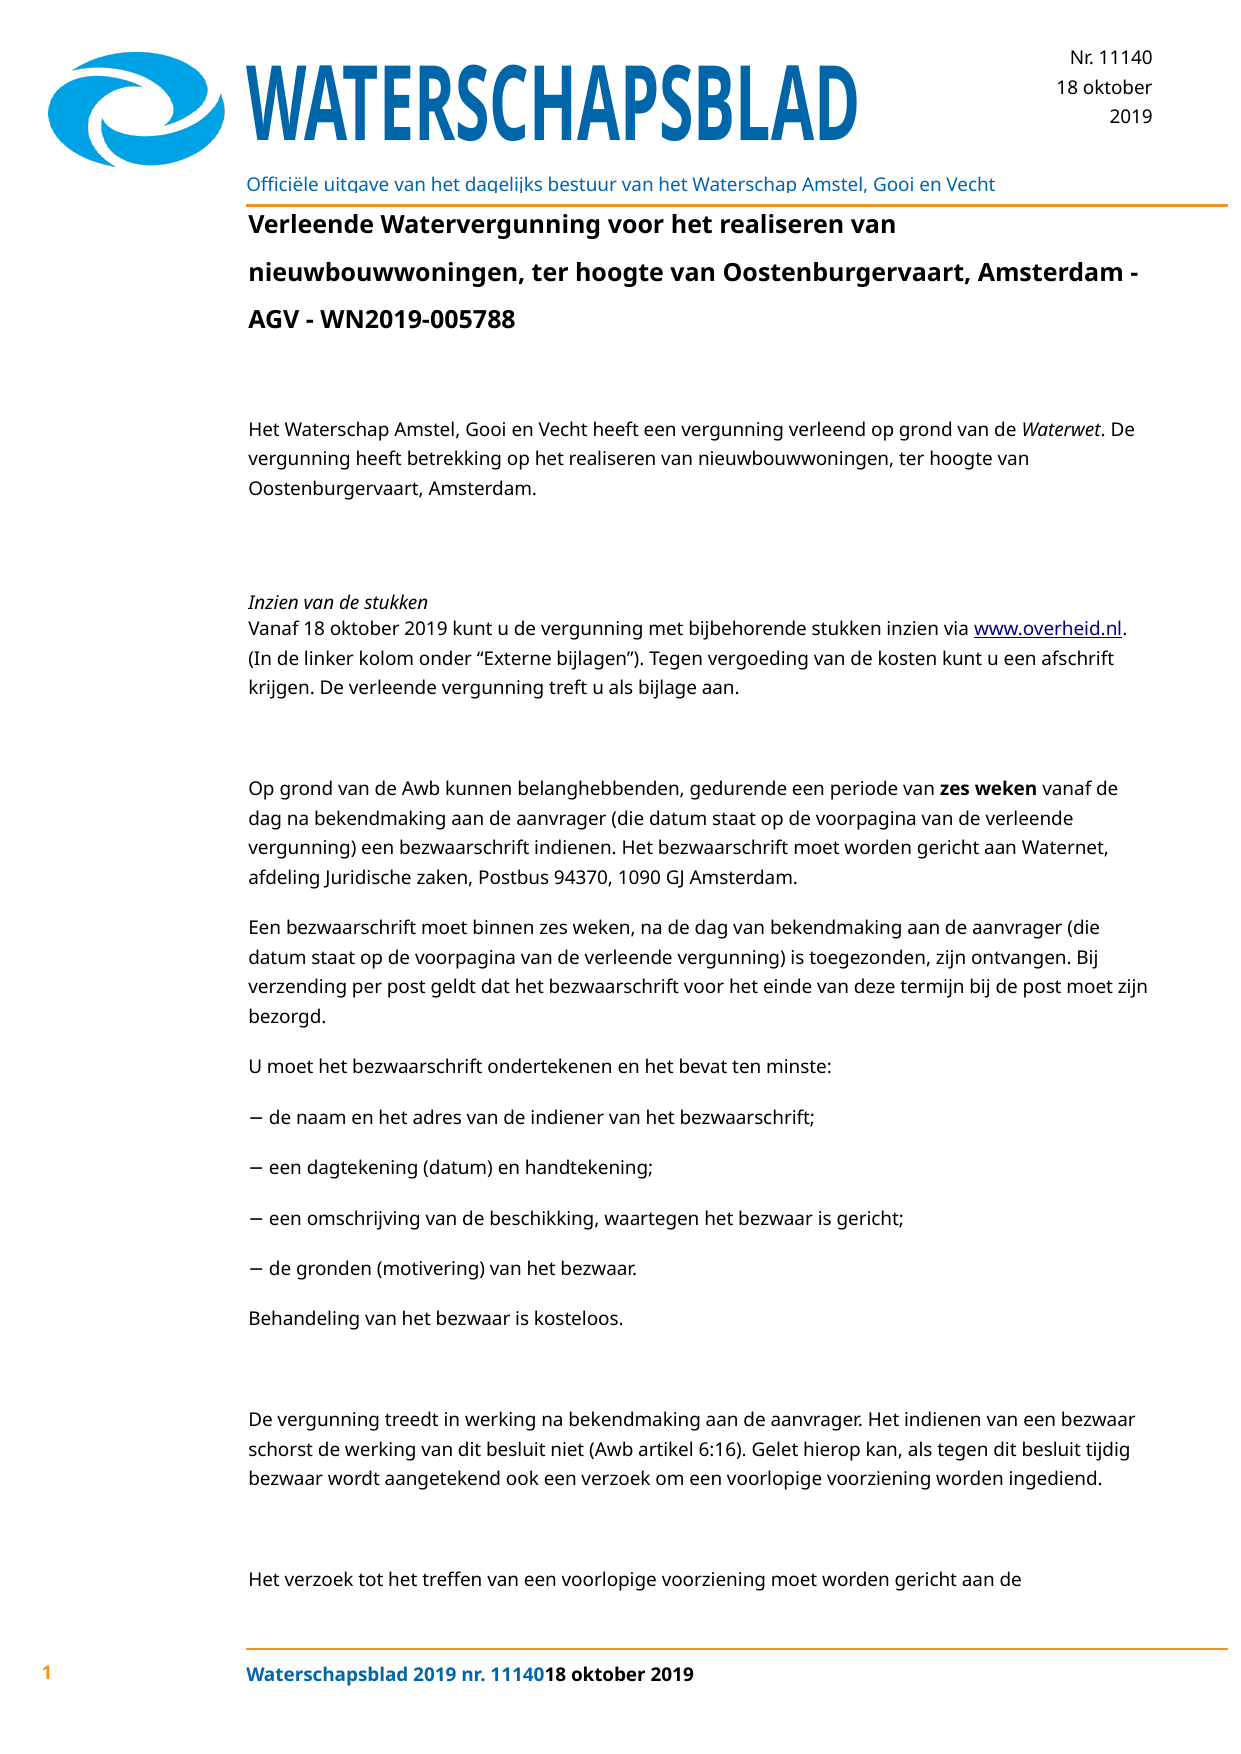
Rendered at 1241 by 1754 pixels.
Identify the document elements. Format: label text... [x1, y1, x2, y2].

text Verleende Watervergunning voor het realiseren van nieuwbouwwoningen, ter hoogte van Oostenburgervaart, Amsterdam - AGV - WN2019-005788 [248, 207, 1152, 336]
text Behandeling van het bezwaar is kosteloos. [248, 1306, 1152, 1331]
text Inzien van de stukken [248, 589, 1152, 615]
picture [41, 47, 231, 172]
text Een bezwaarschrift moet binnen zes weken, na de dag van bekendmaking aan de aanvrager (die datum staat op de voorpagina van de verleende vergunning) is toegezonden, zijn ontvangen. Bij verzending per post geldt dat het bezwaarschrift voor het einde van deze termijn bij de post moet zijn bezorgd. [248, 914, 1152, 1029]
text − de naam en het adres van de indiener van het bezwaarschrift; [248, 1104, 1152, 1130]
text Vanaf 18 oktober 2019 kunt u de vergunning met bijbehorende stukken inzien via www.overheid.nl. (In de linker kolom onder “Externe bijlagen”). Tegen vergoeding van de kosten kunt u een afschrift krijgen. De verleende vergunning treft u als bijlage aan. [248, 615, 1152, 700]
text − een dagtekening (datum) en handtekening; [248, 1154, 1152, 1180]
text Het Waterschap Amstel, Gooi en Vecht heeft een vergunning verleend op grond van de Waterwet. De vergunning heeft betrekking op het realiseren van nieuwbouwwoningen, ter hoogte van Oostenburgervaart, Amsterdam. [248, 416, 1152, 501]
text De vergunning treedt in werking na bekendmaking aan de aanvrager. Het indienen van een bezwaar schorst de werking van dit besluit niet (Awb artikel 6:16). Gelet hierop kan, als tegen dit besluit tijdig bezwaar wordt aangetekend ook een verzoek om een voorlopige voorziening worden ingediend. [248, 1406, 1152, 1491]
text Het verzoek tot het treffen van een voorlopige voorziening moet worden gericht aan de [248, 1566, 1152, 1592]
text − een omschrijving van de beschikking, waartegen het bezwaar is gericht; [248, 1205, 1152, 1231]
text U moet het bezwaarschrift ondertekenen en het bevat ten minste: [248, 1053, 1152, 1079]
text Op grond van de Awb kunnen belanghebbenden, gedurende een periode van zes weken vanaf de dag na bekendmaking aan de aanvrager (die datum staat op de voorpagina van de verleende vergunning) een bezwaarschrift indienen. Het bezwaarschrift moet worden gericht aan Waternet, afdeling Juridische zaken, Postbus 94370, 1090 GJ Amsterdam. [248, 775, 1152, 890]
text − de gronden (motivering) van het bezwaar. [248, 1255, 1152, 1281]
